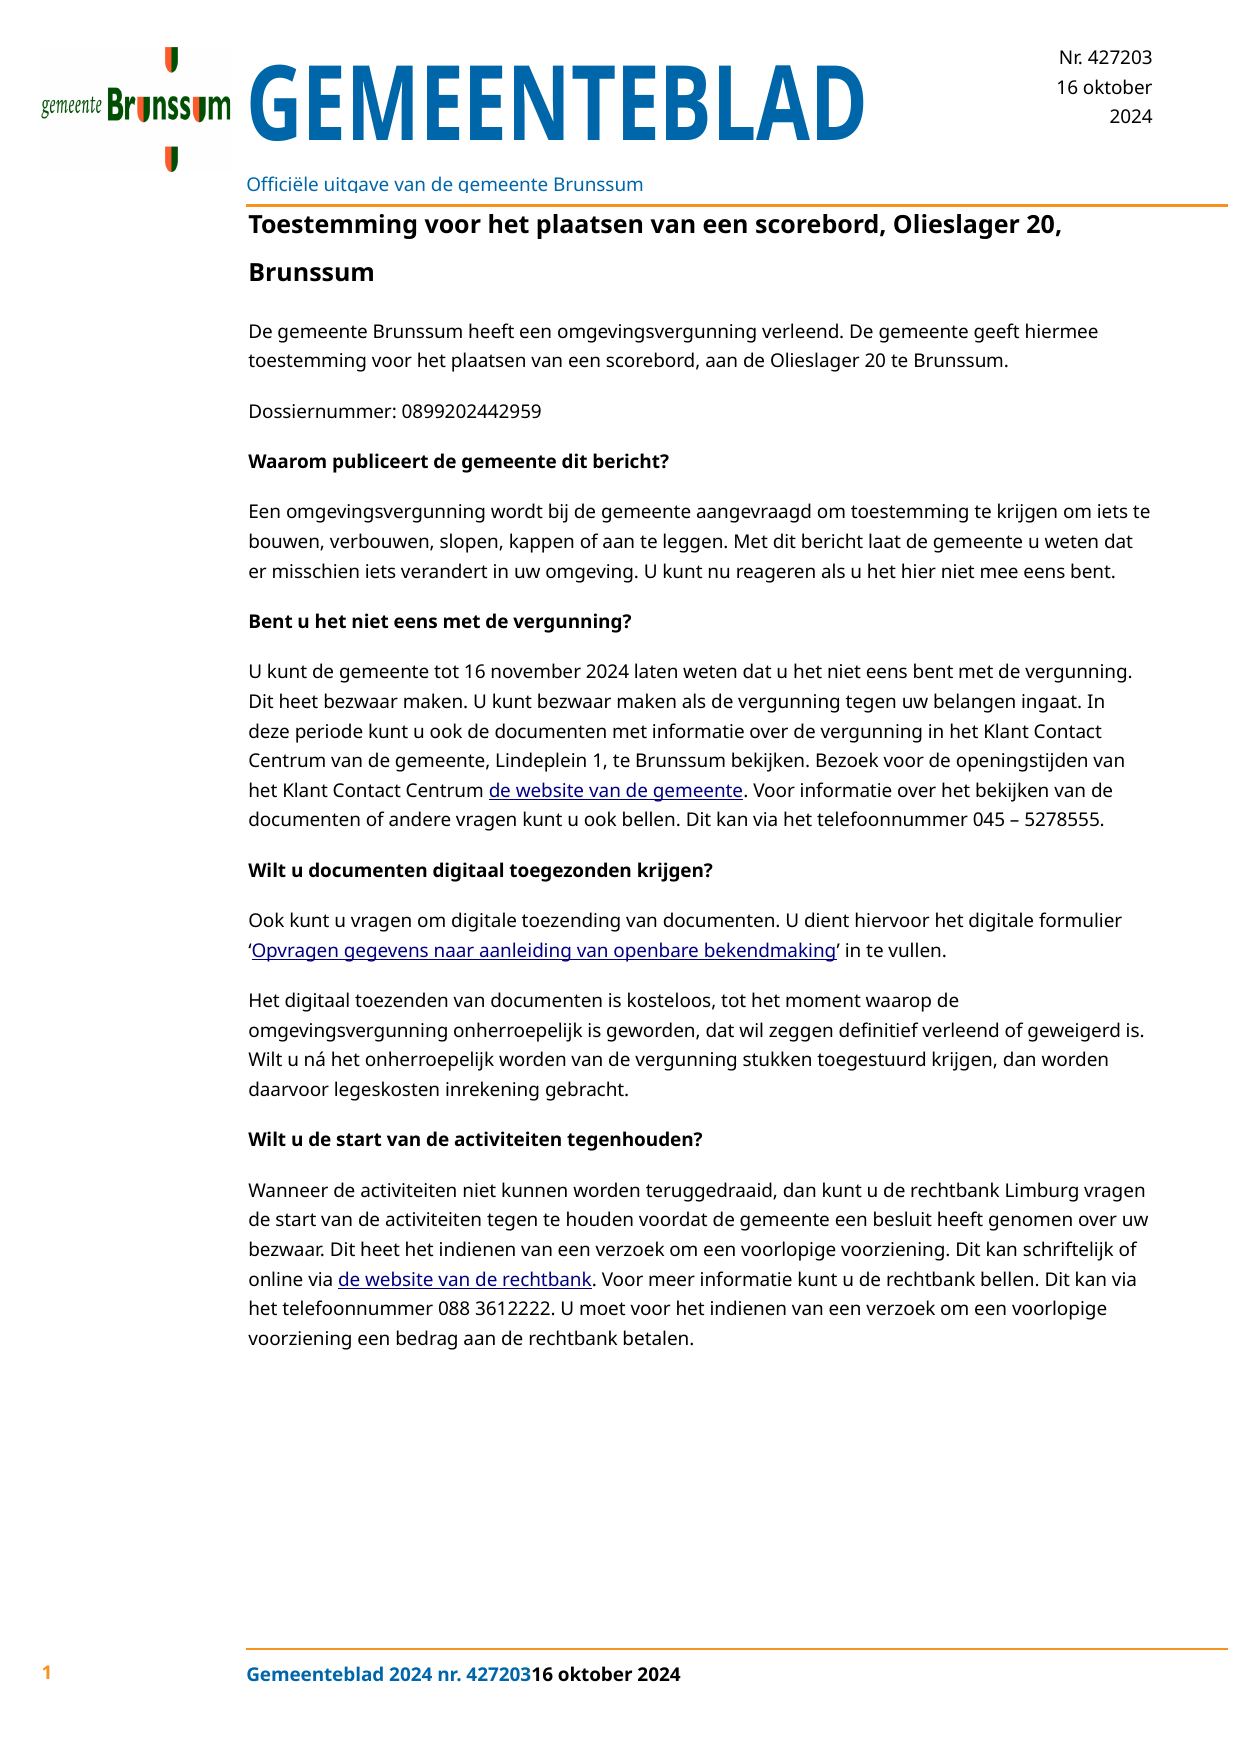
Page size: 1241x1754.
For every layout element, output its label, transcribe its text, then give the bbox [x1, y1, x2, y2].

text Wilt u de start van de activiteiten tegenhouden? [248, 1127, 1152, 1152]
text U kunt de gemeente tot 16 november 2024 laten weten dat u het niet eens bent met de vergunning. Dit heet bezwaar maken. U kunt bezwaar maken als de vergunning tegen uw belangen ingaat. In deze periode kunt u ook de documenten met informatie over de vergunning in het Klant Contact Centrum van de gemeente, Lindeplein 1, te Brunssum bekijken. Bezoek voor de openingstijden van het Klant Contact Centrum de website van de gemeente. Voor informatie over het bekijken van de documenten of andere vragen kunt u ook bellen. Dit kan via het telefoonnummer 045 – 5278555. [248, 659, 1152, 832]
text De gemeente Brunssum heeft een omgevingsvergunning verleend. De gemeente geeft hiermee toestemming voor het plaatsen van een scorebord, aan de Olieslager 20 te Brunssum. [248, 318, 1152, 373]
text Dossiernummer: 0899202442959 [248, 398, 1152, 424]
text Wilt u documenten digitaal toegezonden krijgen? [248, 857, 1152, 883]
text Wanneer de activiteiten niet kunnen worden teruggedraaid, dan kunt u de rechtbank Limburg vragen de start van de activiteiten tegen te houden voordat de gemeente een besluit heeft genomen over uw bezwaar. Dit heet het indienen van een verzoek om een voorlopige voorziening. Dit kan schriftelijk of online via de website van de rechtbank. Voor meer informatie kunt u de rechtbank bellen. Dit kan via het telefoonnummer 088 3612222. U moet voor het indienen van een verzoek om een voorlopige voorziening een bedrag aan de rechtbank betalen. [248, 1177, 1152, 1351]
text Ook kunt u vragen om digitale toezending van documenten. U dient hiervoor het digitale formulier ‘Opvragen gegevens naar aanleiding van openbare bekendmaking’ in te vullen. [248, 907, 1152, 963]
text Het digitaal toezenden van documenten is kosteloos, tot het moment waarop de omgevingsvergunning onherroepelijk is geworden, dat wil zeggen definitief verleend of geweigerd is. Wilt u ná het onherroepelijk worden van de vergunning stukken toegestuurd krijgen, dan worden daarvoor legeskosten inrekening gebracht. [248, 987, 1152, 1102]
text Toestemming voor het plaatsen van een scorebord, Olieslager 20, Brunssum [248, 207, 1152, 288]
picture [41, 47, 231, 172]
text Bent u het niet eens met de vergunning? [248, 608, 1152, 634]
text Waarom publiceert de gemeente dit bericht? [248, 448, 1152, 474]
text Een omgevingsvergunning wordt bij de gemeente aangevraagd om toestemming te krijgen om iets te bouwen, verbouwen, slopen, kappen of aan te leggen. Met dit bericht laat de gemeente u weten dat er misschien iets verandert in uw omgeving. U kunt nu reageren als u het hier niet mee eens bent. [248, 499, 1152, 584]
